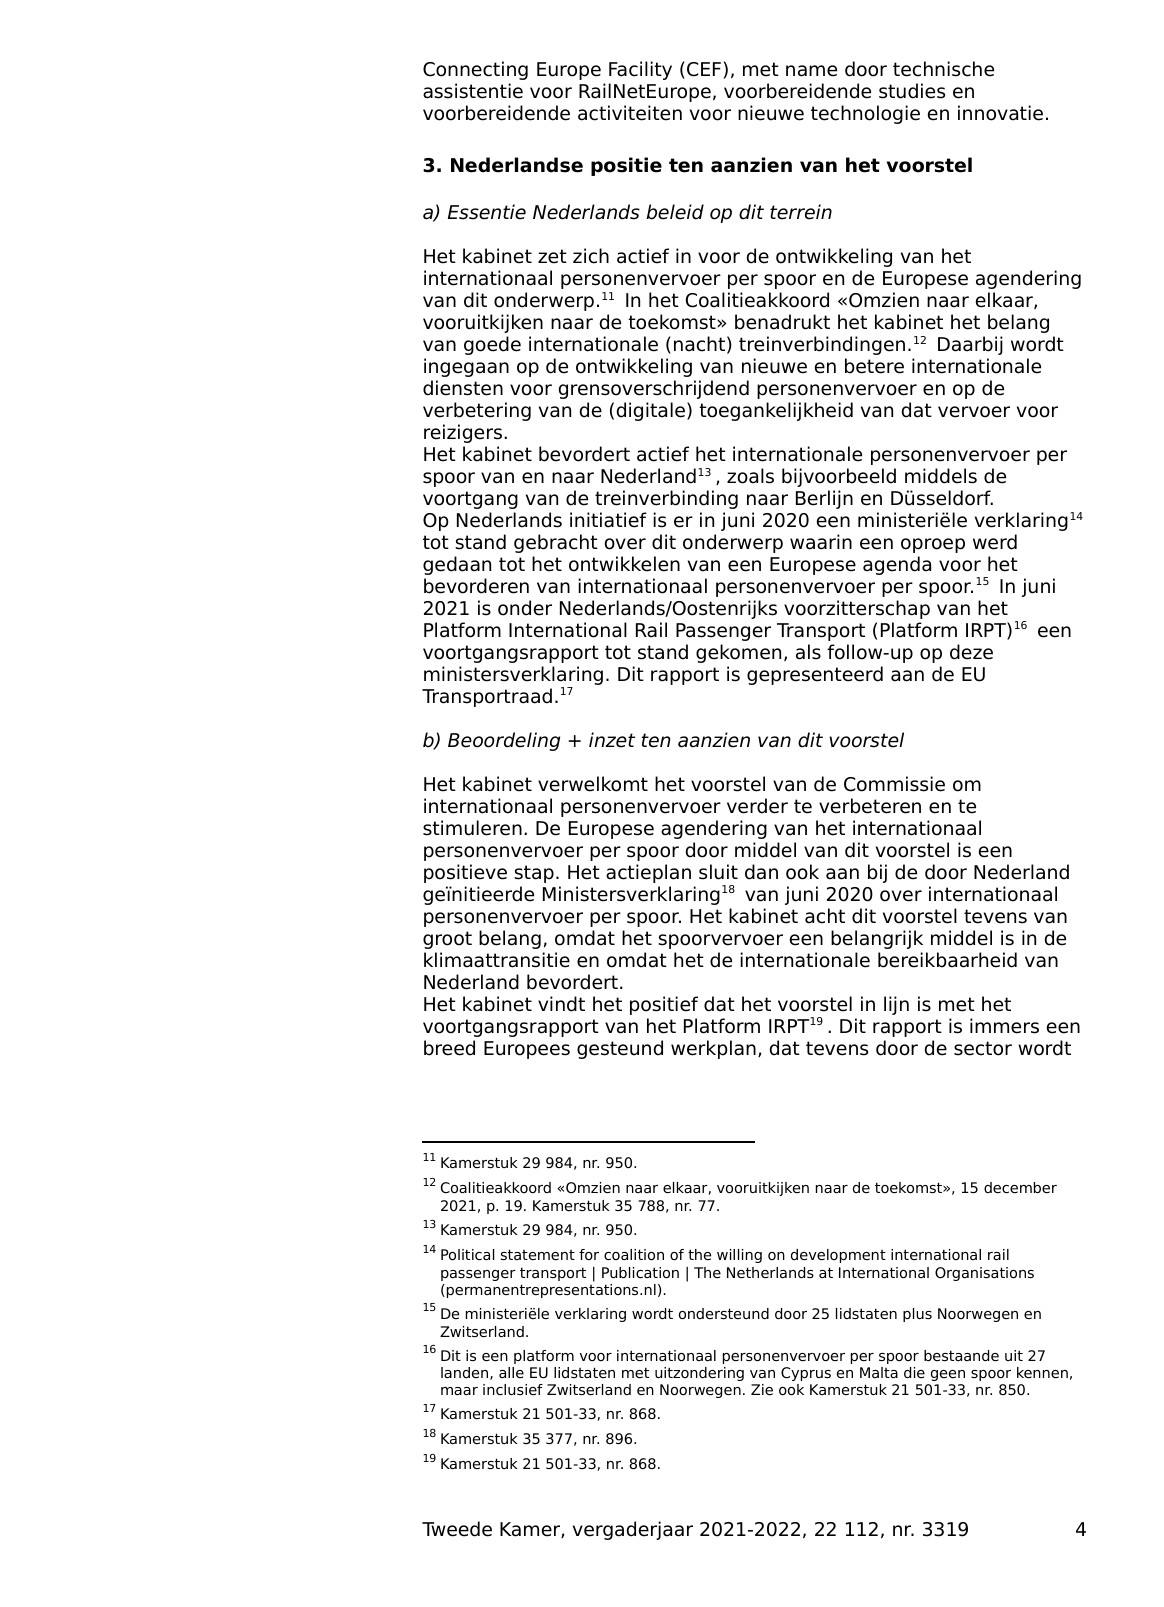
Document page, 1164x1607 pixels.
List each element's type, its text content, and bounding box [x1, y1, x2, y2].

text Het kabinet zet zich actief in voor de ontwikkeling van het internationaal personenvervoer per spoor en de Europese agendering van dit onderwerp. In het Coalitieakkoord «Omzien naar elkaar, [422, 246, 1087, 312]
text Het kabinet verwelkomt het voorstel van de Commissie om internationaal personenvervoer verder te verbeteren en te stimuleren. De Europese agendering van het internationaal personenvervoer per spoor door middel van dit voorstel is een positieve stap. Het actieplan sluit dan ook aan bij de door Nederland geïnitieerde Ministersverklaring van juni 2020 over internationaal personenvervoer per spoor. Het kabinet acht dit voorstel tevens van groot belang, omdat het spoorvervoer een belangrijk middel is in de klimaattransitie en omdat het de internationale bereikbaarheid van Nederland bevordert. [422, 774, 1087, 994]
text De ministeriële verklaring wordt ondersteund door 25 lidstaten plus Noorwegen en Zwitserland. [422, 1302, 1087, 1341]
text Kamerstuk 29 984, nr. 950. [422, 1151, 1087, 1173]
text Het kabinet bevordert actief het internationale personenvervoer per spoor van en naar Nederland, zoals bijvoorbeeld middels de voortgang van de treinverbinding naar Berlijn en Düsseldorf. [422, 444, 1087, 510]
text Kamerstuk 21 501-33, nr. 868. [422, 1402, 1087, 1424]
subtitle 3. Nederlandse positie ten aanzien van het voorstel [422, 155, 1087, 177]
text Dit is een platform voor internationaal personenvervoer per spoor bestaande uit 27 landen, alle EU lidstaten met uitzondering van Cyprus en Malta die geen spoor kennen, maar inclusief Zwitserland en Noorwegen. Zie ook Kamerstuk 21 501-33, nr. 850. [422, 1343, 1087, 1399]
text Het kabinet vindt het positief dat het voorstel in lijn is met het voortgangsrapport van het Platform IRPT. Dit rapport is immers een breed Europees gesteund werkplan, dat tevens door de sector wordt [422, 994, 1087, 1060]
text Kamerstuk 35 377, nr. 896. [422, 1427, 1087, 1449]
text Kamerstuk 21 501-33, nr. 868. [422, 1452, 1087, 1474]
text Coalitieakkoord «Omzien naar elkaar, vooruitkijken naar de toekomst», 15 december 2021, p. 19. Kamerstuk 35 788, nr. 77. [422, 1176, 1087, 1215]
text Kamerstuk 29 984, nr. 950. [422, 1218, 1087, 1240]
text Op Nederlands initiatief is er in juni 2020 een ministeriële verklaring tot stand gebracht over dit onderwerp waarin een oproep werd gedaan tot het ontwikkelen van een Europese agenda voor het bevorderen van internationaal personenvervoer per spoor. In juni 2021 is onder Nederlands/Oostenrijks voorzitterschap van het Platform International Rail Passenger Transport (Platform IRPT) een voortgangsrapport tot stand gekomen, als follow-up op deze ministersverklaring. Dit rapport is gepresenteerd aan de EU Transportraad. [422, 510, 1087, 708]
text Connecting Europe Facility (CEF), met name door technische assistentie voor RailNetEurope, voorbereidende studies en voorbereidende activiteiten voor nieuwe technologie en innovatie. [422, 59, 1087, 125]
subtitle b) Beoordeling + inzet ten aanzien van dit voorstel [422, 730, 1087, 752]
subtitle a) Essentie Nederlands beleid op dit terrein [422, 202, 1087, 224]
text vooruitkijken naar de toekomst» benadrukt het kabinet het belang van goede internationale (nacht) treinverbindingen. Daarbij wordt ingegaan op de ontwikkeling van nieuwe en betere internationale diensten voor grensoverschrijdend personenvervoer en op de verbetering van de (digitale) toegankelijkheid van dat vervoer voor reizigers. [422, 312, 1087, 444]
text Political statement for coalition of the willing on development international rail passenger transport | Publication | The Netherlands at International Organisations (permanentrepresentations.nl). [422, 1243, 1087, 1299]
